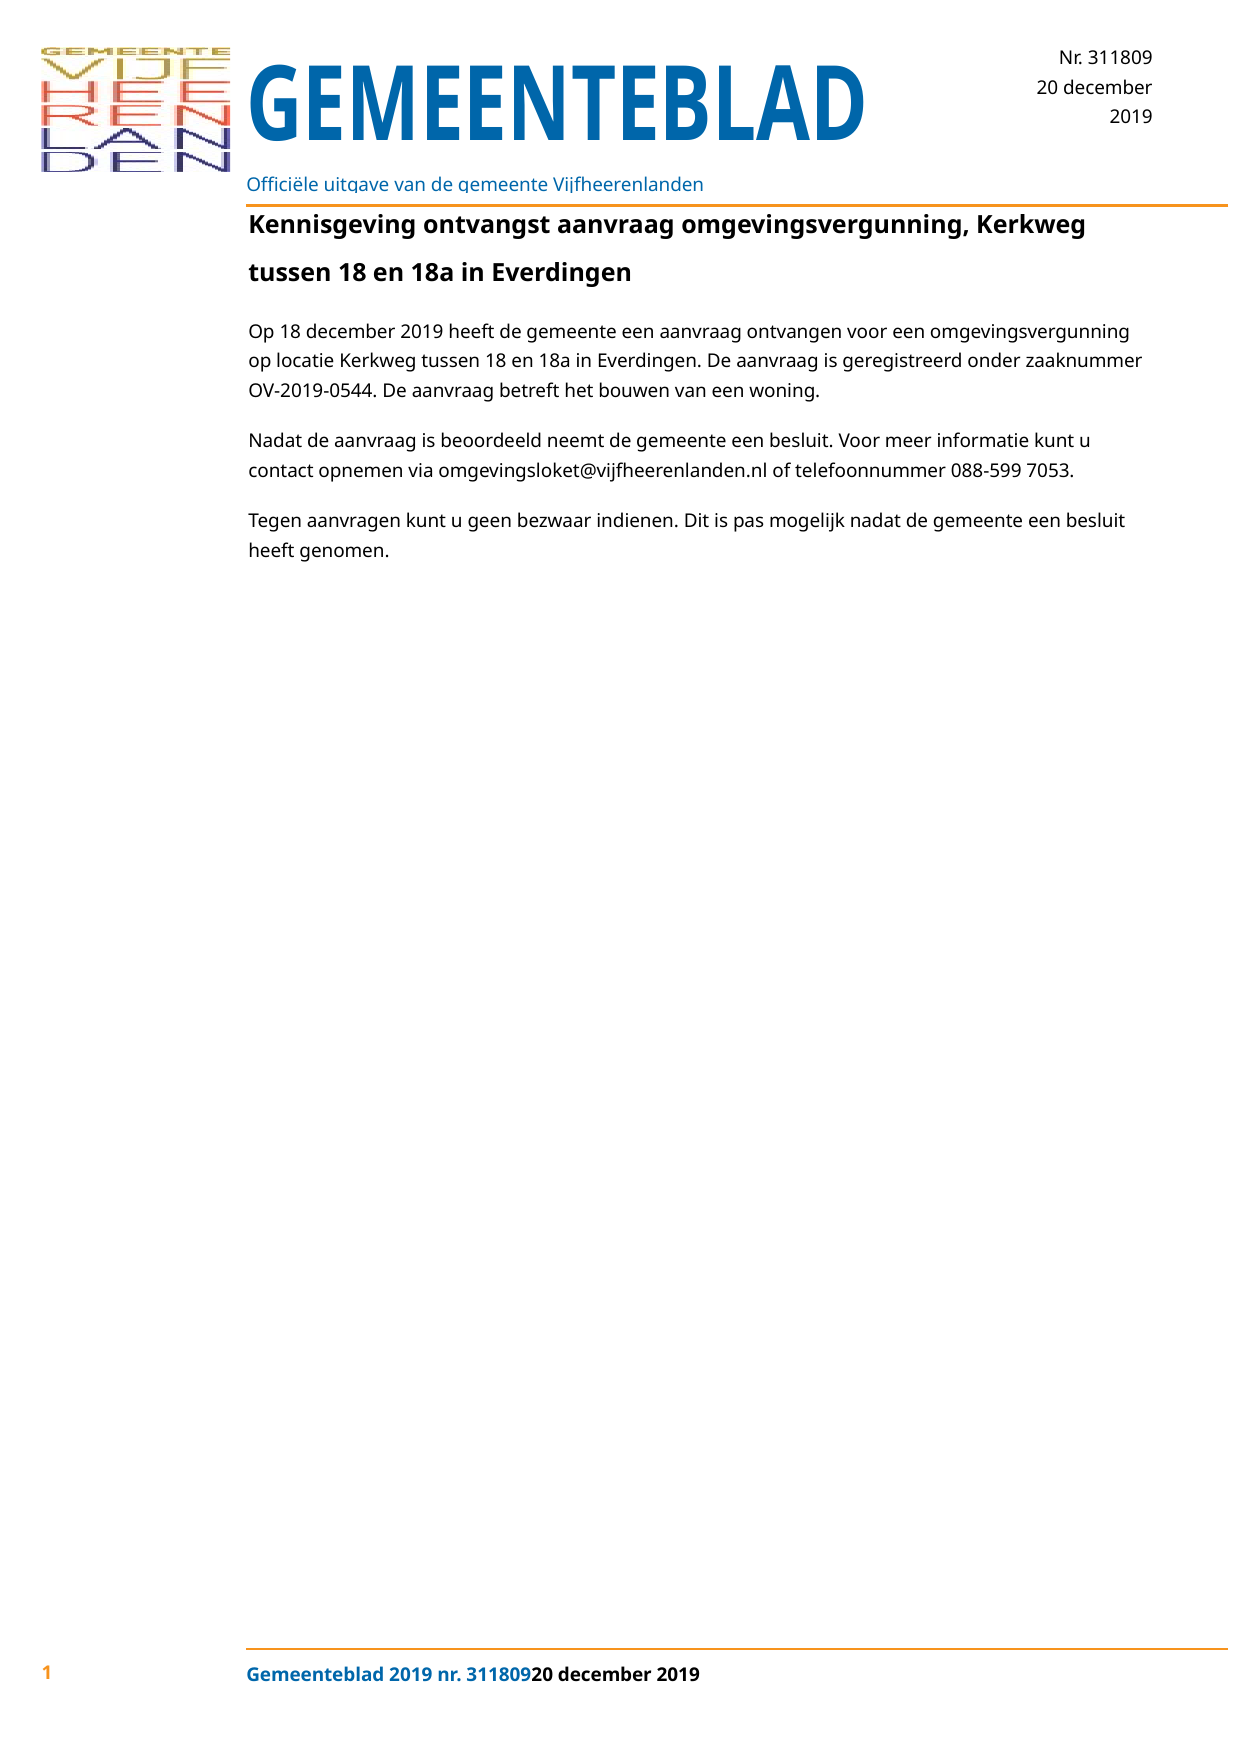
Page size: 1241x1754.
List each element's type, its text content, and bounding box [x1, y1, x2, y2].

picture [41, 47, 231, 172]
text Kennisgeving ontvangst aanvraag omgevingsvergunning, Kerkweg tussen 18 en 18a in Everdingen [248, 207, 1152, 288]
text Nadat de aanvraag is beoordeeld neemt de gemeente een besluit. Voor meer informatie kunt u contact opnemen via omgevingsloket@vijfheerenlanden.nl of telefoonnummer 088-599 7053. [248, 427, 1152, 483]
text Op 18 december 2019 heeft de gemeente een aanvraag ontvangen voor een omgevingsvergunning op locatie Kerkweg tussen 18 en 18a in Everdingen. De aanvraag is geregistreerd onder zaaknummer OV-2019-0544. De aanvraag betreft het bouwen van een woning. [248, 318, 1152, 403]
text Tegen aanvragen kunt u geen bezwaar indienen. Dit is pas mogelijk nadat de gemeente een besluit heeft genomen. [248, 507, 1152, 563]
